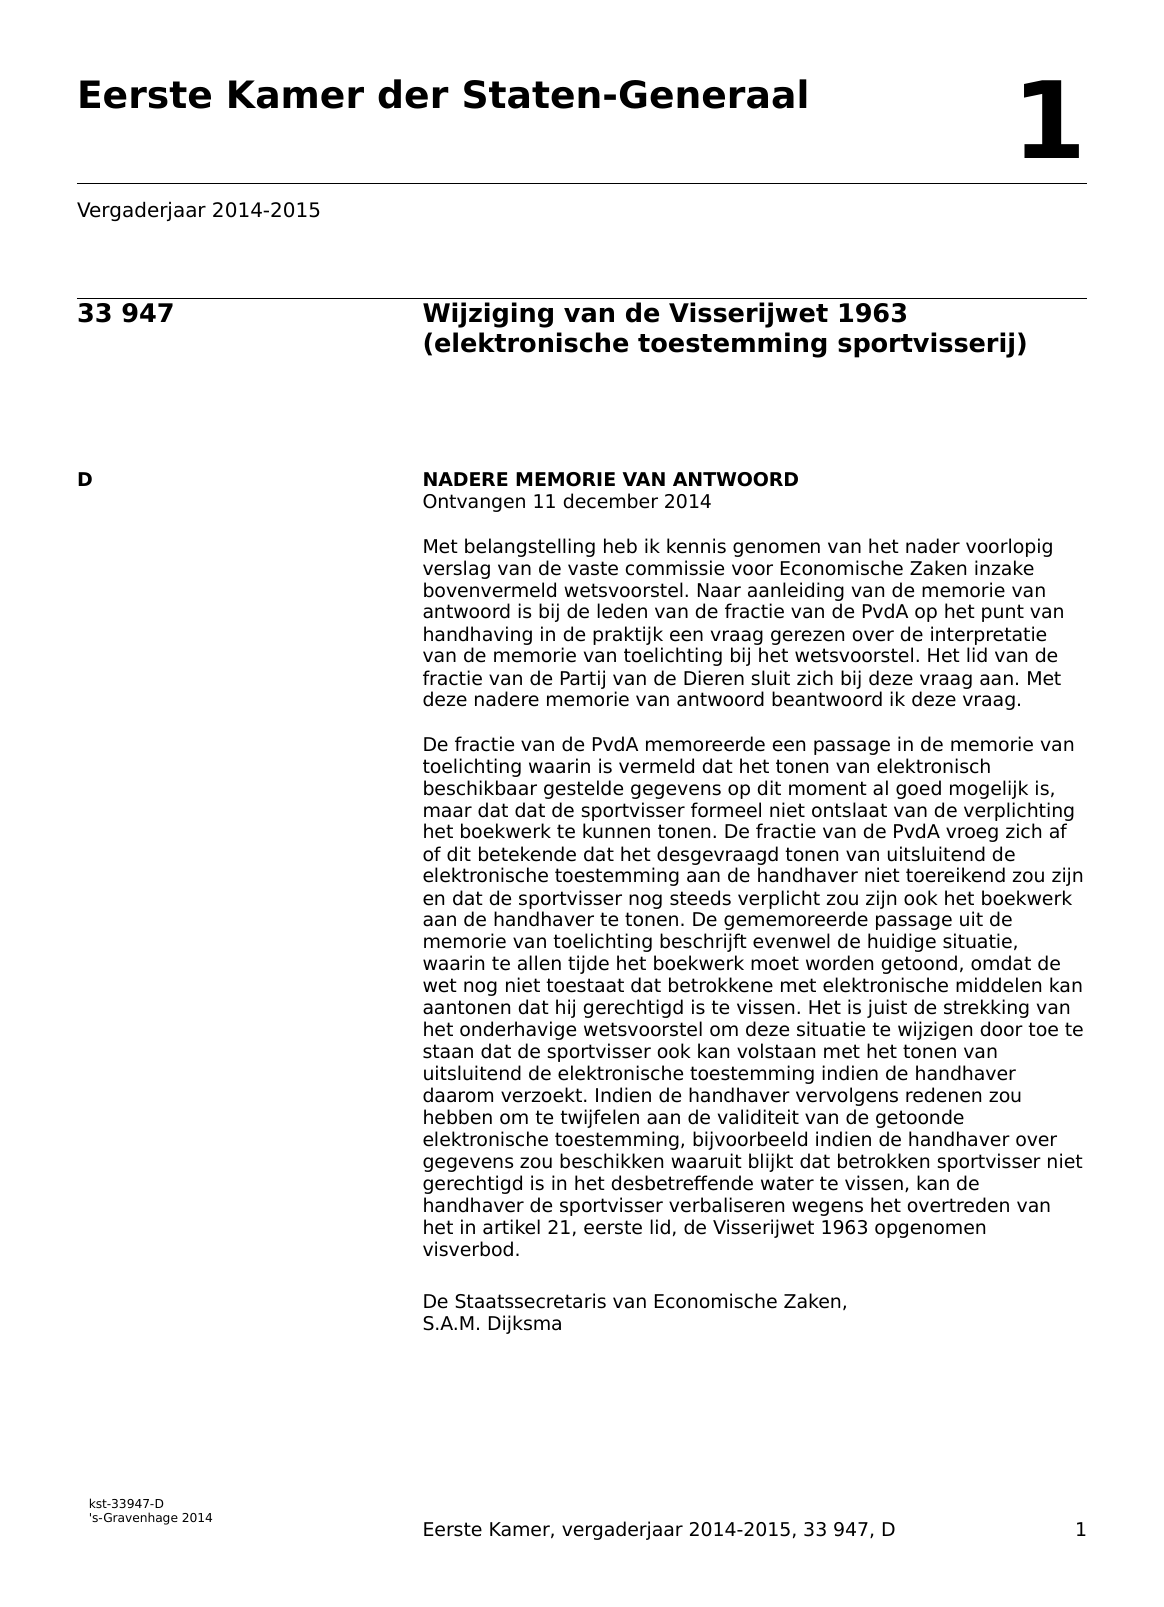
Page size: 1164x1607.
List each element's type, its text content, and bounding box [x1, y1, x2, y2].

text Met belangstelling heb ik kennis genomen van het nader voorlopig verslag van de vaste commissie voor Economische Zaken inzake bovenvermeld wetsvoorstel. Naar aanleiding van de memorie van antwoord is bij de leden van de fractie van de PvdA op het punt van handhaving in de praktijk een vraag gerezen over de interpretatie van de memorie van toelichting bij het wetsvoorstel. Het lid van de fractie van de Partij van de Dieren sluit zich bij deze vraag aan. Met deze nadere memorie van antwoord beantwoord ik deze vraag. [422, 536, 1087, 711]
subtitle 33 947 Wijziging van de Visserijwet 1963 (elektronische toestemming sportvisserij) [77, 299, 1087, 358]
text De fractie van de PvdA memoreerde een passage in de memorie van toelichting waarin is vermeld dat het tonen van elektronisch beschikbaar gestelde gegevens op dit moment al goed mogelijk is, maar dat dat de sportvisser formeel niet ontslaat van de verplichting het boekwerk te kunnen tonen. De fractie van de PvdA vroeg zich af of dit betekende dat het desgevraagd tonen van uitsluitend de elektronische toestemming aan de handhaver niet toereikend zou zijn en dat de sportvisser nog steeds verplicht zou zijn ook het boekwerk aan de handhaver te tonen. De gememoreerde passage uit de memorie van toelichting beschrijft evenwel de huidige situatie, waarin te allen tijde het boekwerk moet worden getoond, omdat de wet nog niet toestaat dat betrokkene met elektronische middelen kan aantonen dat hij gerechtigd is te vissen. Het is juist de strekking van het onderhavige wetsvoorstel om deze situatie te wijzigen door toe te staan dat de sportvisser ook kan volstaan met het tonen van uitsluitend de elektronische toestemming indien de handhaver daarom verzoekt. Indien de handhaver vervolgens redenen zou hebben om te twijfelen aan de validiteit van de getoonde elektronische toestemming, bijvoorbeeld indien de handhaver over gegevens zou beschikken waaruit blijkt dat betrokken sportvisser niet gerechtigd is in het desbetreffende water te vissen, kan de handhaver de sportvisser verbaliseren wegens het overtreden van het in artikel 21, eerste lid, de Visserijwet 1963 opgenomen visverbod. [422, 733, 1087, 1261]
text De Staatssecretaris van Economische Zaken, S.A.M. Dijksma [422, 1291, 1087, 1335]
text Ontvangen 11 december 2014 [422, 491, 1087, 513]
text kst-33947-D [88, 1497, 323, 1511]
table_cell Vergaderjaar 2014-2015 [77, 184, 1087, 298]
table_header 1 [886, 59, 1087, 183]
table_header Eerste Kamer der Staten-Generaal [77, 59, 886, 183]
text 's-Gravenhage 2014 [88, 1511, 323, 1525]
subtitle D NADERE MEMORIE VAN ANTWOORD [77, 469, 1087, 491]
